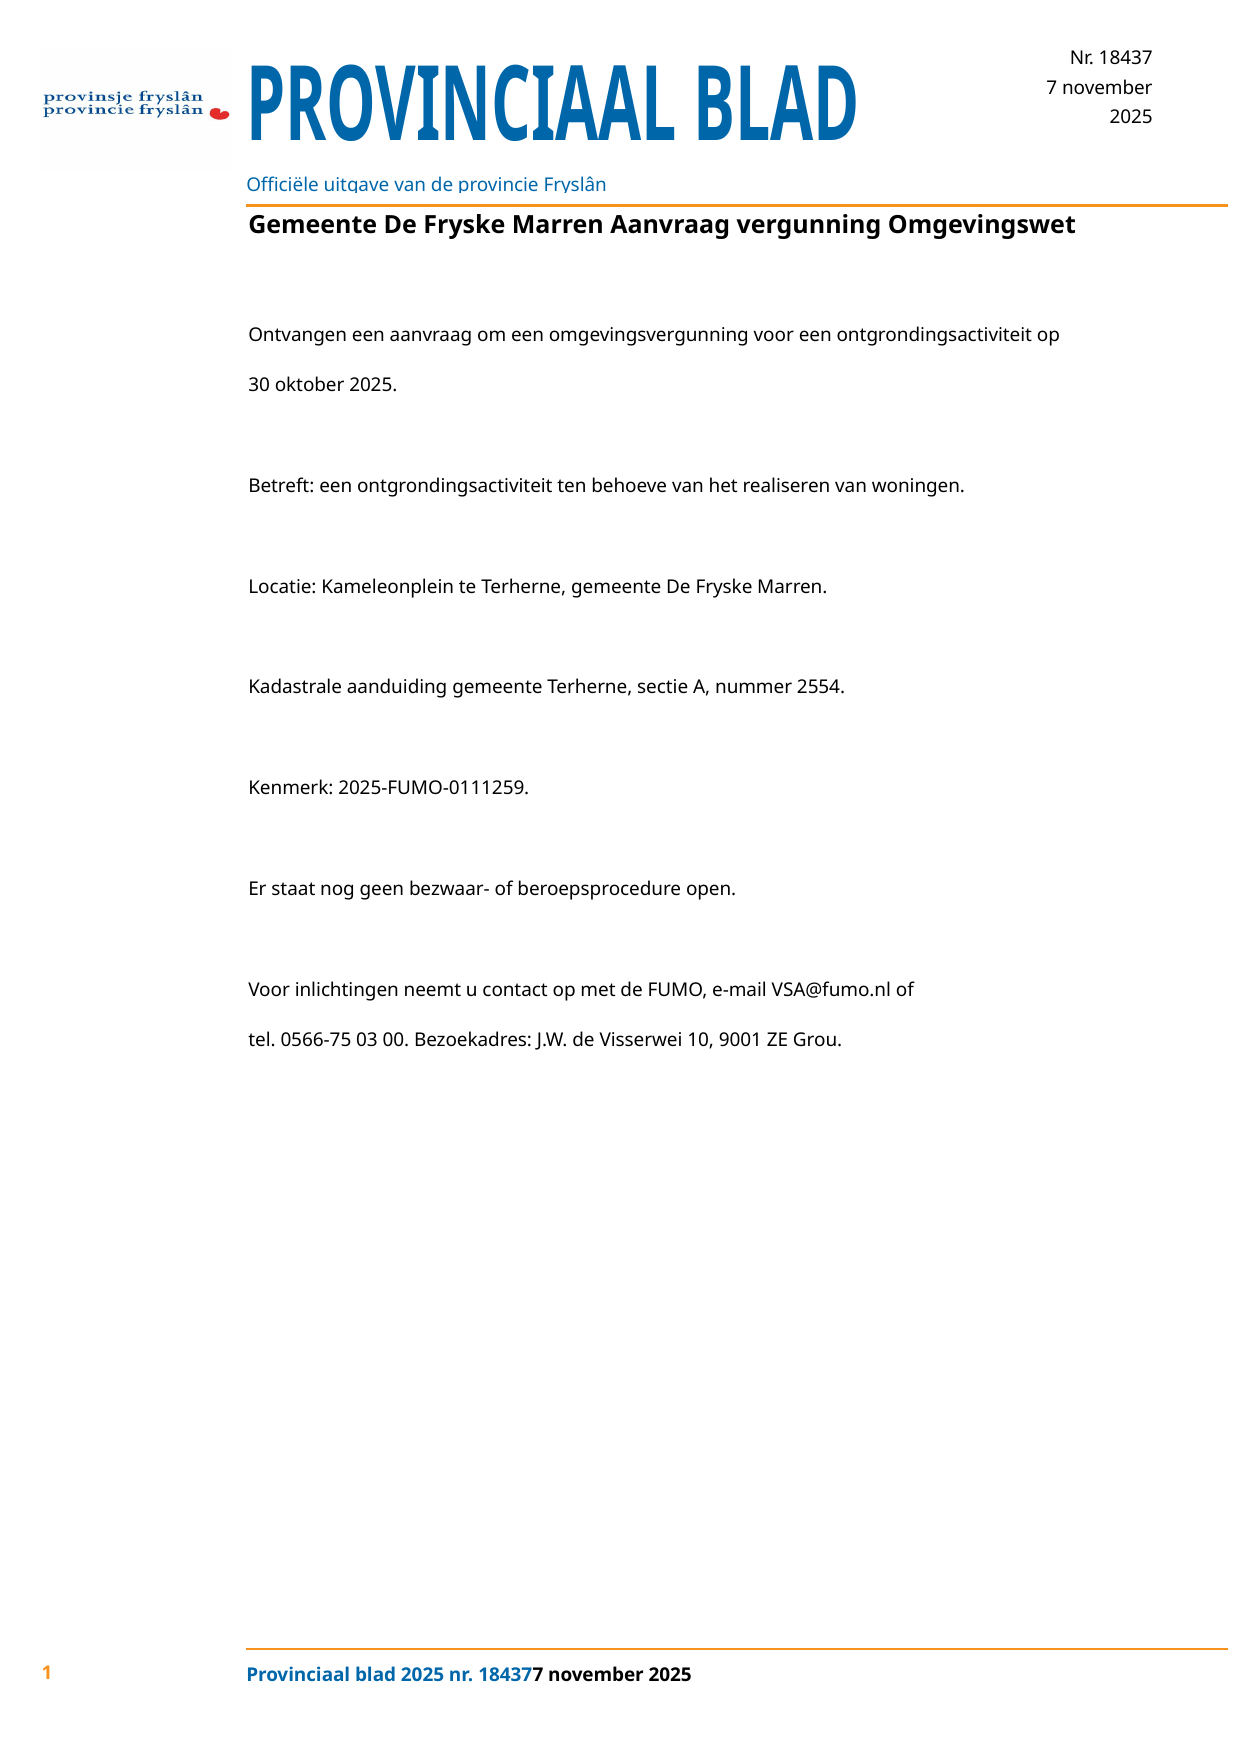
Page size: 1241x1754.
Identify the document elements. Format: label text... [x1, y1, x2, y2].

text Locatie: Kameleonplein te Terherne, gemeente De Fryske Marren. [248, 573, 1152, 598]
text Ontvangen een aanvraag om een omgevingsvergunning voor een ontgrondingsactiviteit op [248, 321, 1152, 346]
text 30 oktober 2025. [248, 371, 1152, 397]
text Er staat nog geen bezwaar- of beroepsprocedure open. [248, 875, 1152, 901]
text Betreft: een ontgrondingsactiviteit ten behoeve van het realiseren van woningen. [248, 472, 1152, 498]
text Voor inlichtingen neemt u contact op met de FUMO, e-mail VSA@fumo.nl of [248, 976, 1152, 1002]
text Gemeente De Fryske Marren Aanvraag vergunning Omgevingswet [248, 207, 1152, 241]
text Kadastrale aanduiding gemeente Terherne, sectie A, nummer 2554. [248, 674, 1152, 699]
text tel. 0566-75 03 00. Bezoekadres: J.W. de Visserwei 10, 9001 ZE Grou. [248, 1027, 1152, 1052]
picture [41, 47, 231, 172]
text Kenmerk: 2025-FUMO-0111259. [248, 774, 1152, 800]
